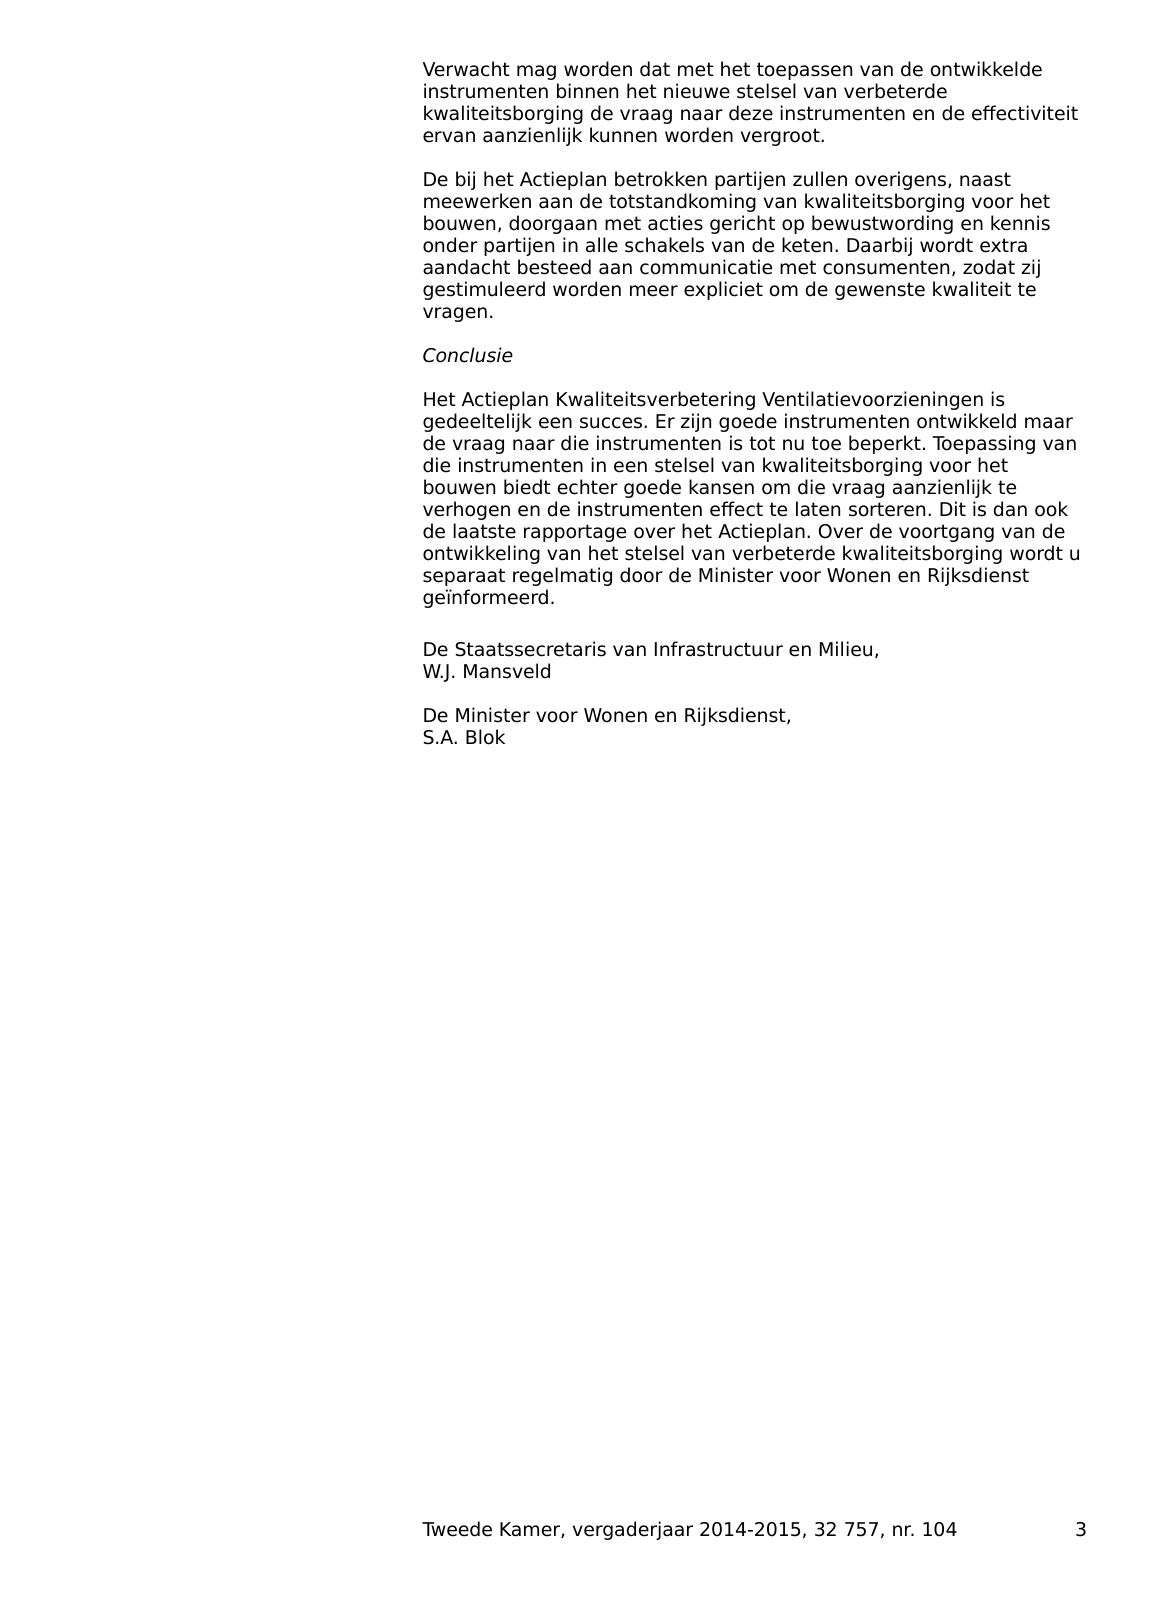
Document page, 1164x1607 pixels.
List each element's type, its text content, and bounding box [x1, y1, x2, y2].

text De Minister voor Wonen en Rijksdienst, S.A. Blok [422, 705, 1087, 749]
subtitle Conclusie [422, 345, 1087, 367]
text Verwacht mag worden dat met het toepassen van de ontwikkelde instrumenten binnen het nieuwe stelsel van verbeterde kwaliteitsborging de vraag naar deze instrumenten en de effectiviteit ervan aanzienlijk kunnen worden vergroot. [422, 59, 1087, 147]
text Het Actieplan Kwaliteitsverbetering Ventilatievoorzieningen is gedeeltelijk een succes. Er zijn goede instrumenten ontwikkeld maar de vraag naar die instrumenten is tot nu toe beperkt. Toepassing van die instrumenten in een stelsel van kwaliteitsborging voor het bouwen biedt echter goede kansen om die vraag aanzienlijk te verhogen en de instrumenten effect te laten sorteren. Dit is dan ook de laatste rapportage over het Actieplan. Over de voortgang van de ontwikkeling van het stelsel van verbeterde kwaliteitsborging wordt u separaat regelmatig door de Minister voor Wonen en Rijksdienst geïnformeerd. [422, 389, 1087, 609]
text De bij het Actieplan betrokken partijen zullen overigens, naast meewerken aan de totstandkoming van kwaliteitsborging voor het bouwen, doorgaan met acties gericht op bewustwording en kennis onder partijen in alle schakels van de keten. Daarbij wordt extra aandacht besteed aan communicatie met consumenten, zodat zij gestimuleerd worden meer expliciet om de gewenste kwaliteit te vragen. [422, 169, 1087, 323]
text De Staatssecretaris van Infrastructuur en Milieu, W.J. Mansveld [422, 639, 1087, 683]
